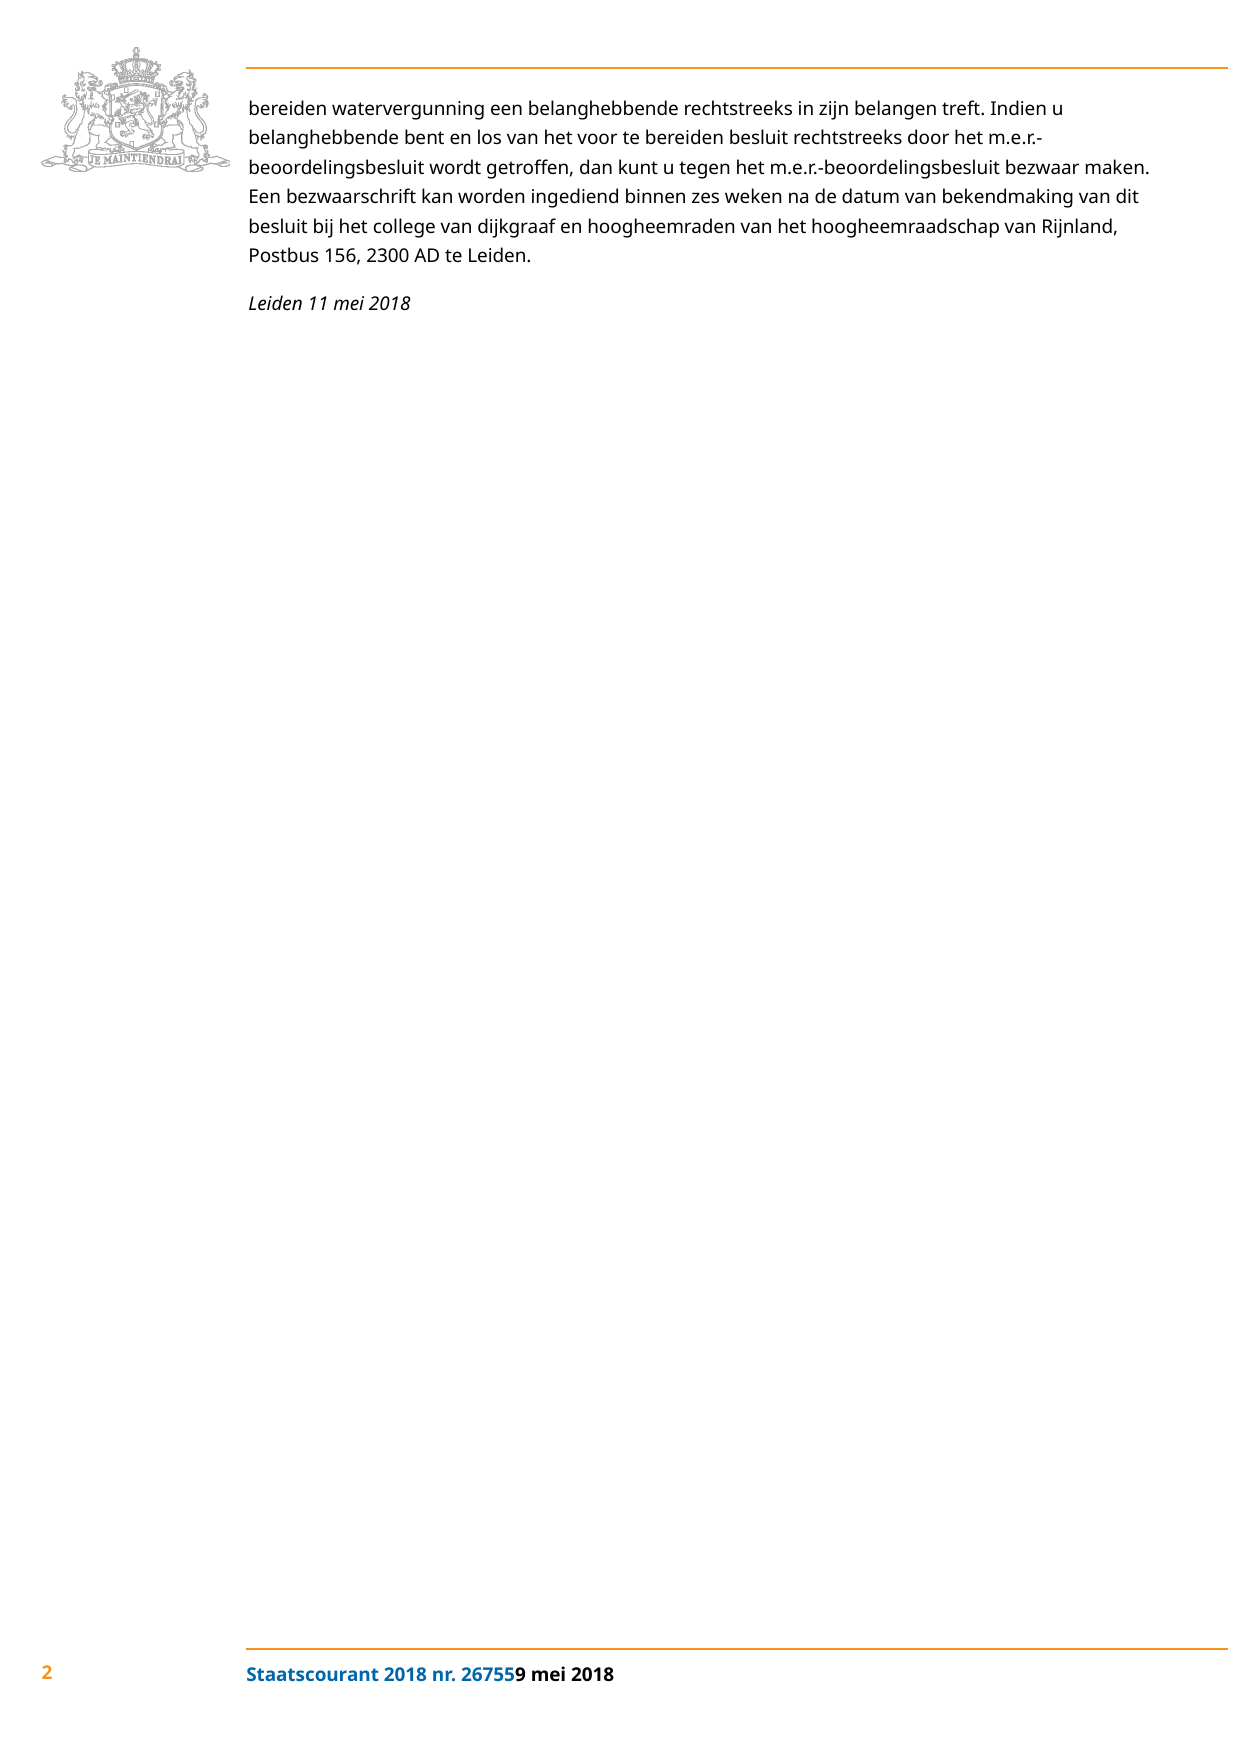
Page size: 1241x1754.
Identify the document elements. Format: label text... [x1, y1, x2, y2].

text Leiden 11 mei 2018 [248, 291, 1152, 316]
picture [41, 47, 231, 172]
text bereiden watervergunning een belanghebbende rechtstreeks in zijn belangen treft. Indien u belanghebbende bent en los van het voor te bereiden besluit rechtstreeks door het m.e.r.- beoordelingsbesluit wordt getroffen, dan kunt u tegen het m.e.r.-beoordelingsbesluit bezwaar maken. Een bezwaarschrift kan worden ingediend binnen zes weken na de datum van bekendmaking van dit besluit bij het college van dijkgraaf en hoogheemraden van het hoogheemraadschap van Rijnland, Postbus 156, 2300 AD te Leiden. [248, 95, 1152, 268]
